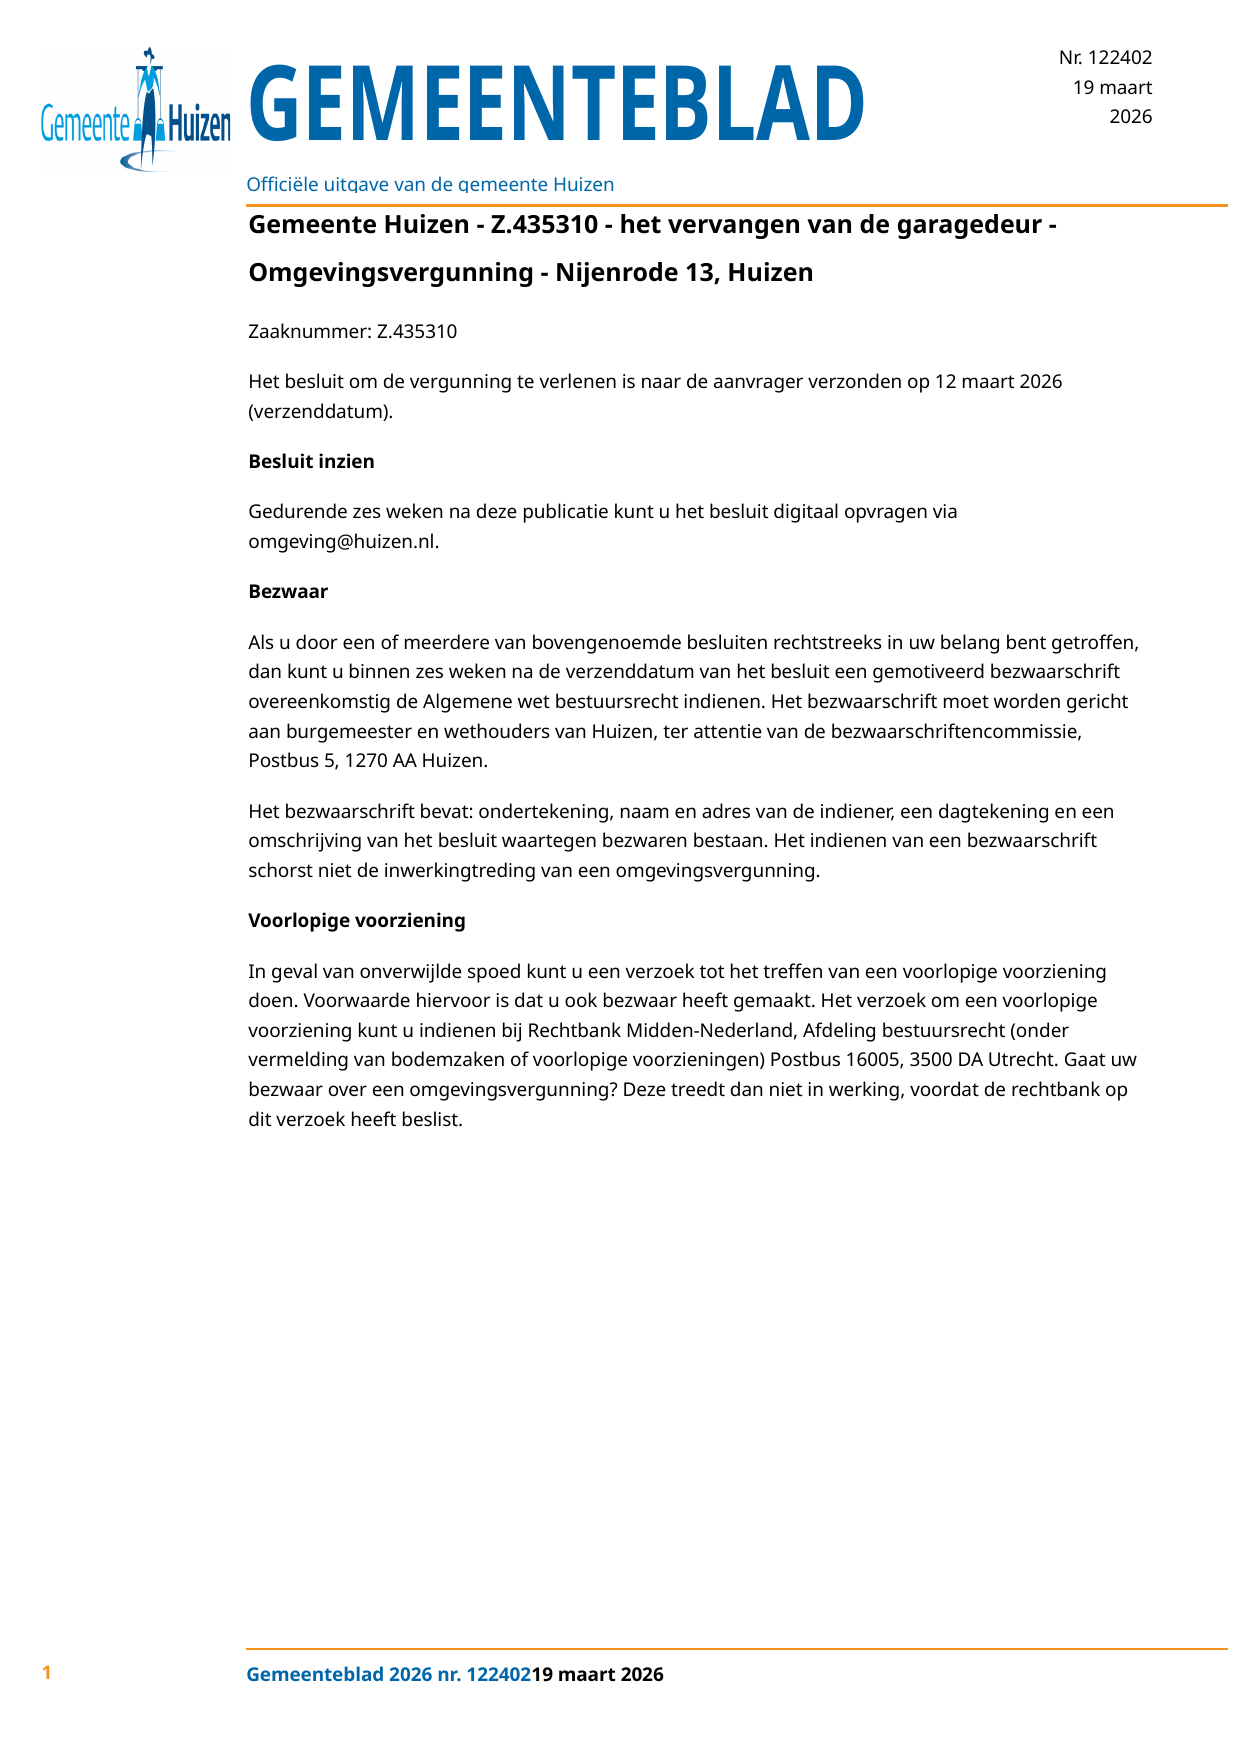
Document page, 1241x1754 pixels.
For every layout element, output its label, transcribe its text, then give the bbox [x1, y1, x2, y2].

text Gemeente Huizen - Z.435310 - het vervangen van de garagedeur - Omgevingsvergunning - Nijenrode 13, Huizen [248, 207, 1152, 288]
text Gedurende zes weken na deze publicatie kunt u het besluit digitaal opvragen via omgeving@huizen.nl. [248, 499, 1152, 554]
text Als u door een of meerdere van bovengenoemde besluiten rechtstreeks in uw belang bent getroffen, dan kunt u binnen zes weken na de verzenddatum van het besluit een gemotiveerd bezwaarschrift overeenkomstig de Algemene wet bestuursrecht indienen. Het bezwaarschrift moet worden gericht aan burgemeester en wethouders van Huizen, ter attentie van de bezwaarschriftencommissie, Postbus 5, 1270 AA Huizen. [248, 629, 1152, 773]
text Bezwaar [248, 579, 1152, 604]
text In geval van onverwijlde spoed kunt u een verzoek tot het treffen van een voorlopige voorziening doen. Voorwaarde hiervoor is dat u ook bezwaar heeft gemaakt. Het verzoek om een voorlopige voorziening kunt u indienen bij Rechtbank Midden-Nederland, Afdeling bestuursrecht (onder vermelding van bodemzaken of voorlopige voorzieningen) Postbus 16005, 3500 DA Utrecht. Gaat uw bezwaar over een omgevingsvergunning? Deze treedt dan niet in werking, voordat de rechtbank op dit verzoek heeft beslist. [248, 958, 1152, 1132]
text Het bezwaarschrift bevat: ondertekening, naam en adres van de indiener, een dagtekening en een omschrijving van het besluit waartegen bezwaren bestaan. Het indienen van een bezwaarschrift schorst niet de inwerkingtreding van een omgevingsvergunning. [248, 798, 1152, 883]
text Voorlopige voorziening [248, 907, 1152, 933]
text Besluit inzien [248, 448, 1152, 474]
picture [41, 47, 231, 172]
text Het besluit om de vergunning te verlenen is naar de aanvrager verzonden op 12 maart 2026 (verzenddatum). [248, 368, 1152, 424]
text Zaaknummer: Z.435310 [248, 318, 1152, 344]
